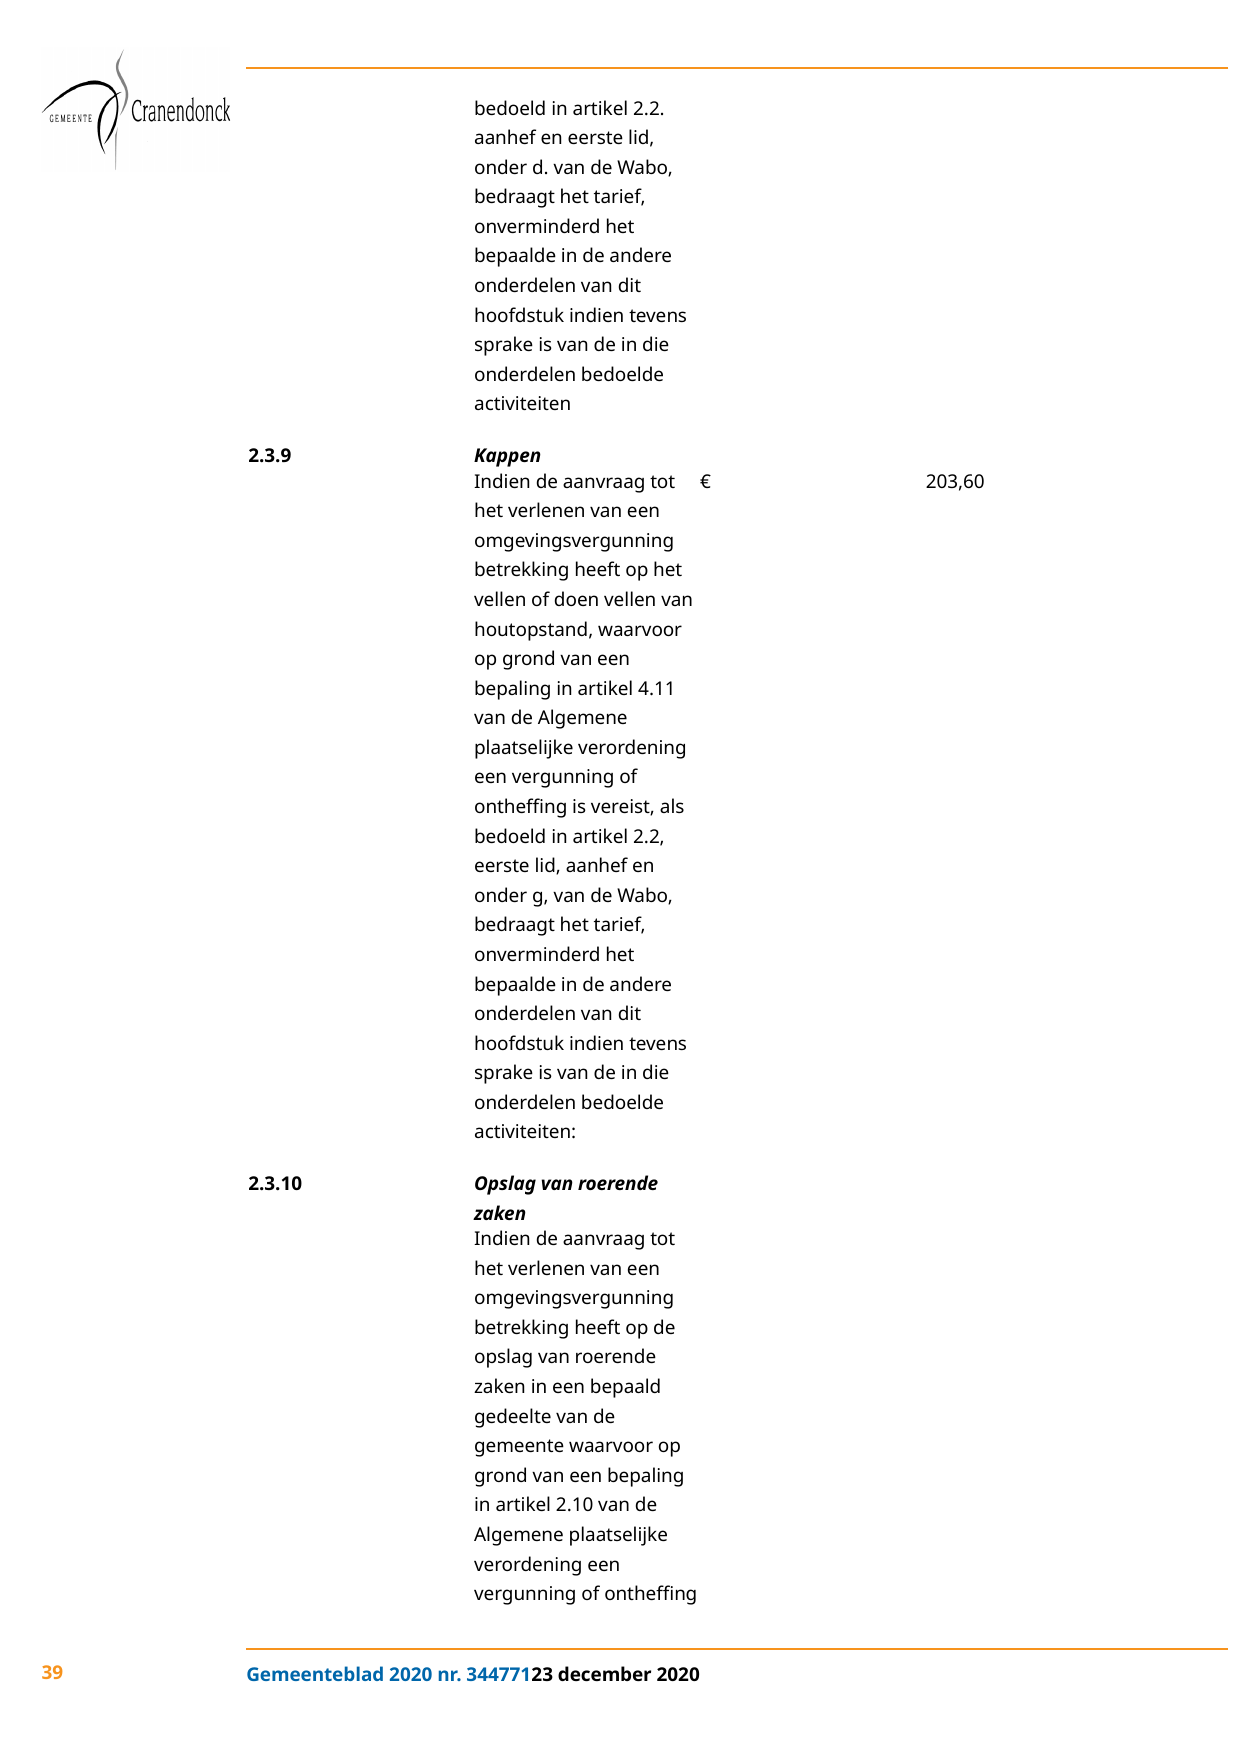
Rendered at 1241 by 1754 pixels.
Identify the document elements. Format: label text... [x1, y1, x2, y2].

table_cell Indien de aanvraag tot het verlenen van een omgevingsvergunning betrekking heeft op het vellen of doen vellen van houtopstand, waarvoor op grond van een bepaling in artikel 4.11 van de Algemene plaatselijke verordening een vergunning of ontheffing is vereist, als bedoeld in artikel 2.2, eerste lid, aanhef en onder g, van de Wabo, bedraagt het tarief, onverminderd het bepaalde in de andere onderdelen van dit hoofdstuk indien tevens sprake is van de in die onderdelen bedoelde activiteiten: [474, 468, 700, 1144]
table_cell [700, 1170, 926, 1225]
table_cell [926, 95, 1152, 416]
table_cell 2.3.10 [248, 1170, 474, 1225]
table_cell [700, 1225, 926, 1606]
table_cell [248, 1144, 1152, 1170]
table_cell [926, 1170, 1152, 1225]
table_cell [926, 416, 1152, 442]
table_cell Indien de aanvraag tot het verlenen van een omgevingsvergunning betrekking heeft op de opslag van roerende zaken in een bepaald gedeelte van de gemeente waarvoor op grond van een bepaling in artikel 2.10 van de Algemene plaatselijke verordening een vergunning of ontheffing [474, 1225, 700, 1606]
table_cell [248, 95, 474, 416]
table_cell [700, 95, 926, 416]
table_cell 203,60 [926, 468, 1152, 1144]
table_cell 2.3.9 [248, 442, 474, 468]
table_cell [700, 442, 926, 468]
table_cell [248, 1225, 474, 1606]
table_cell [248, 468, 474, 1144]
table_cell Opslag van roerende zaken [474, 1170, 700, 1225]
table_cell Kappen [474, 442, 700, 468]
table_cell [926, 1225, 1152, 1606]
table_cell [248, 416, 926, 442]
table_cell bedoeld in artikel 2.2. aanhef en eerste lid, onder d. van de Wabo, bedraagt het tarief, onverminderd het bepaalde in de andere onderdelen van dit hoofdstuk indien tevens sprake is van de in die onderdelen bedoelde activiteiten [474, 95, 700, 416]
table_cell € [700, 468, 926, 1144]
picture [41, 47, 231, 172]
table_cell [926, 442, 1152, 468]
